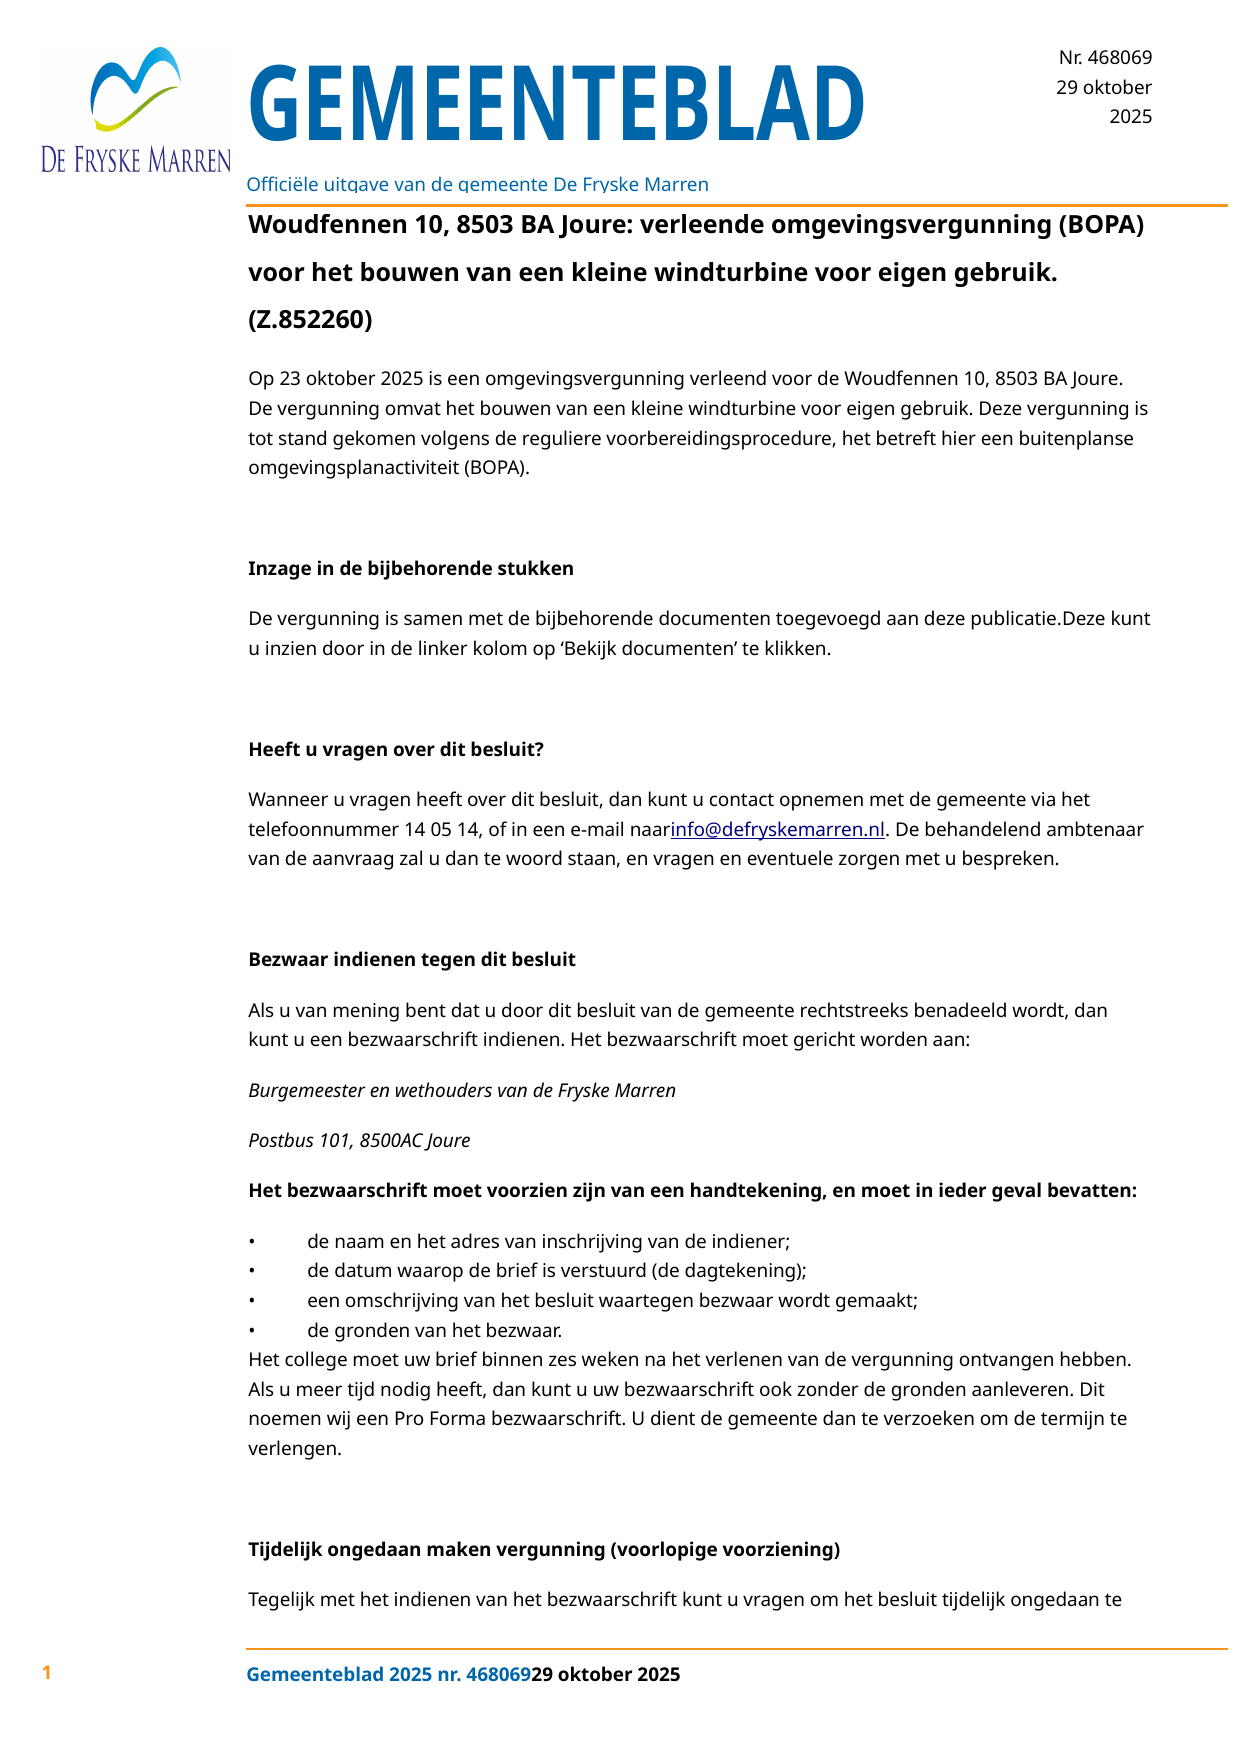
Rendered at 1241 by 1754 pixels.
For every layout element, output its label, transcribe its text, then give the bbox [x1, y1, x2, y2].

text Het college moet uw brief binnen zes weken na het verlenen van de vergunning ontvangen hebben. Als u meer tijd nodig heeft, dan kunt u uw bezwaarschrift ook zonder de gronden aanleveren. Dit noemen wij een Pro Forma bezwaarschrift. U dient de gemeente dan te verzoeken om de termijn te verlengen. [248, 1346, 1152, 1461]
text Tijdelijk ongedaan maken vergunning (voorlopige voorziening) [248, 1536, 1152, 1562]
text Postbus 101, 8500AC Joure [248, 1127, 1152, 1153]
list de datum waarop de brief is verstuurd (de dagtekening); [248, 1258, 1152, 1283]
text Het bezwaarschrift moet voorzien zijn van een handtekening, en moet in ieder geval bevatten: [248, 1178, 1152, 1203]
list een omschrijving van het besluit waartegen bezwaar wordt gemaakt; [248, 1287, 1152, 1313]
text Burgemeester en wethouders van de Fryske Marren [248, 1077, 1152, 1102]
text Op 23 oktober 2025 is een omgevingsvergunning verleend voor de Woudfennen 10, 8503 BA Joure. De vergunning omvat het bouwen van een kleine windturbine voor eigen gebruik. Deze vergunning is tot stand gekomen volgens de reguliere voorbereidingsprocedure, het betreft hier een buitenplanse omgevingsplanactiviteit (BOPA). [248, 366, 1152, 480]
list de naam en het adres van inschrijving van de indiener; [248, 1228, 1152, 1254]
text Tegelijk met het indienen van het bezwaarschrift kunt u vragen om het besluit tijdelijk ongedaan te [248, 1586, 1152, 1612]
picture [41, 47, 231, 172]
text Woudfennen 10, 8503 BA Joure: verleende omgevingsvergunning (BOPA) voor het bouwen van een kleine windturbine voor eigen gebruik. (Z.852260) [248, 207, 1152, 336]
text De vergunning is samen met de bijbehorende documenten toegevoegd aan deze publicatie.Deze kunt u inzien door in de linker kolom op ‘Bekijk documenten’ te klikken. [248, 606, 1152, 661]
text Als u van mening bent dat u door dit besluit van de gemeente rechtstreeks benadeeld wordt, dan kunt u een bezwaarschrift indienen. Het bezwaarschrift moet gericht worden aan: [248, 997, 1152, 1052]
text Inzage in de bijbehorende stukken [248, 555, 1152, 581]
list de gronden van het bezwaar. [248, 1317, 1152, 1342]
text Bezwaar indienen tegen dit besluit [248, 946, 1152, 972]
text Wanneer u vragen heeft over dit besluit, dan kunt u contact opnemen met de gemeente via het telefoonnummer 14 05 14, of in een e-mail naarinfo@defryskemarren.nl. De behandelend ambtenaar van de aanvraag zal u dan te woord staan, en vragen en eventuele zorgen met u bespreken. [248, 786, 1152, 871]
text Heeft u vragen over dit besluit? [248, 736, 1152, 762]
